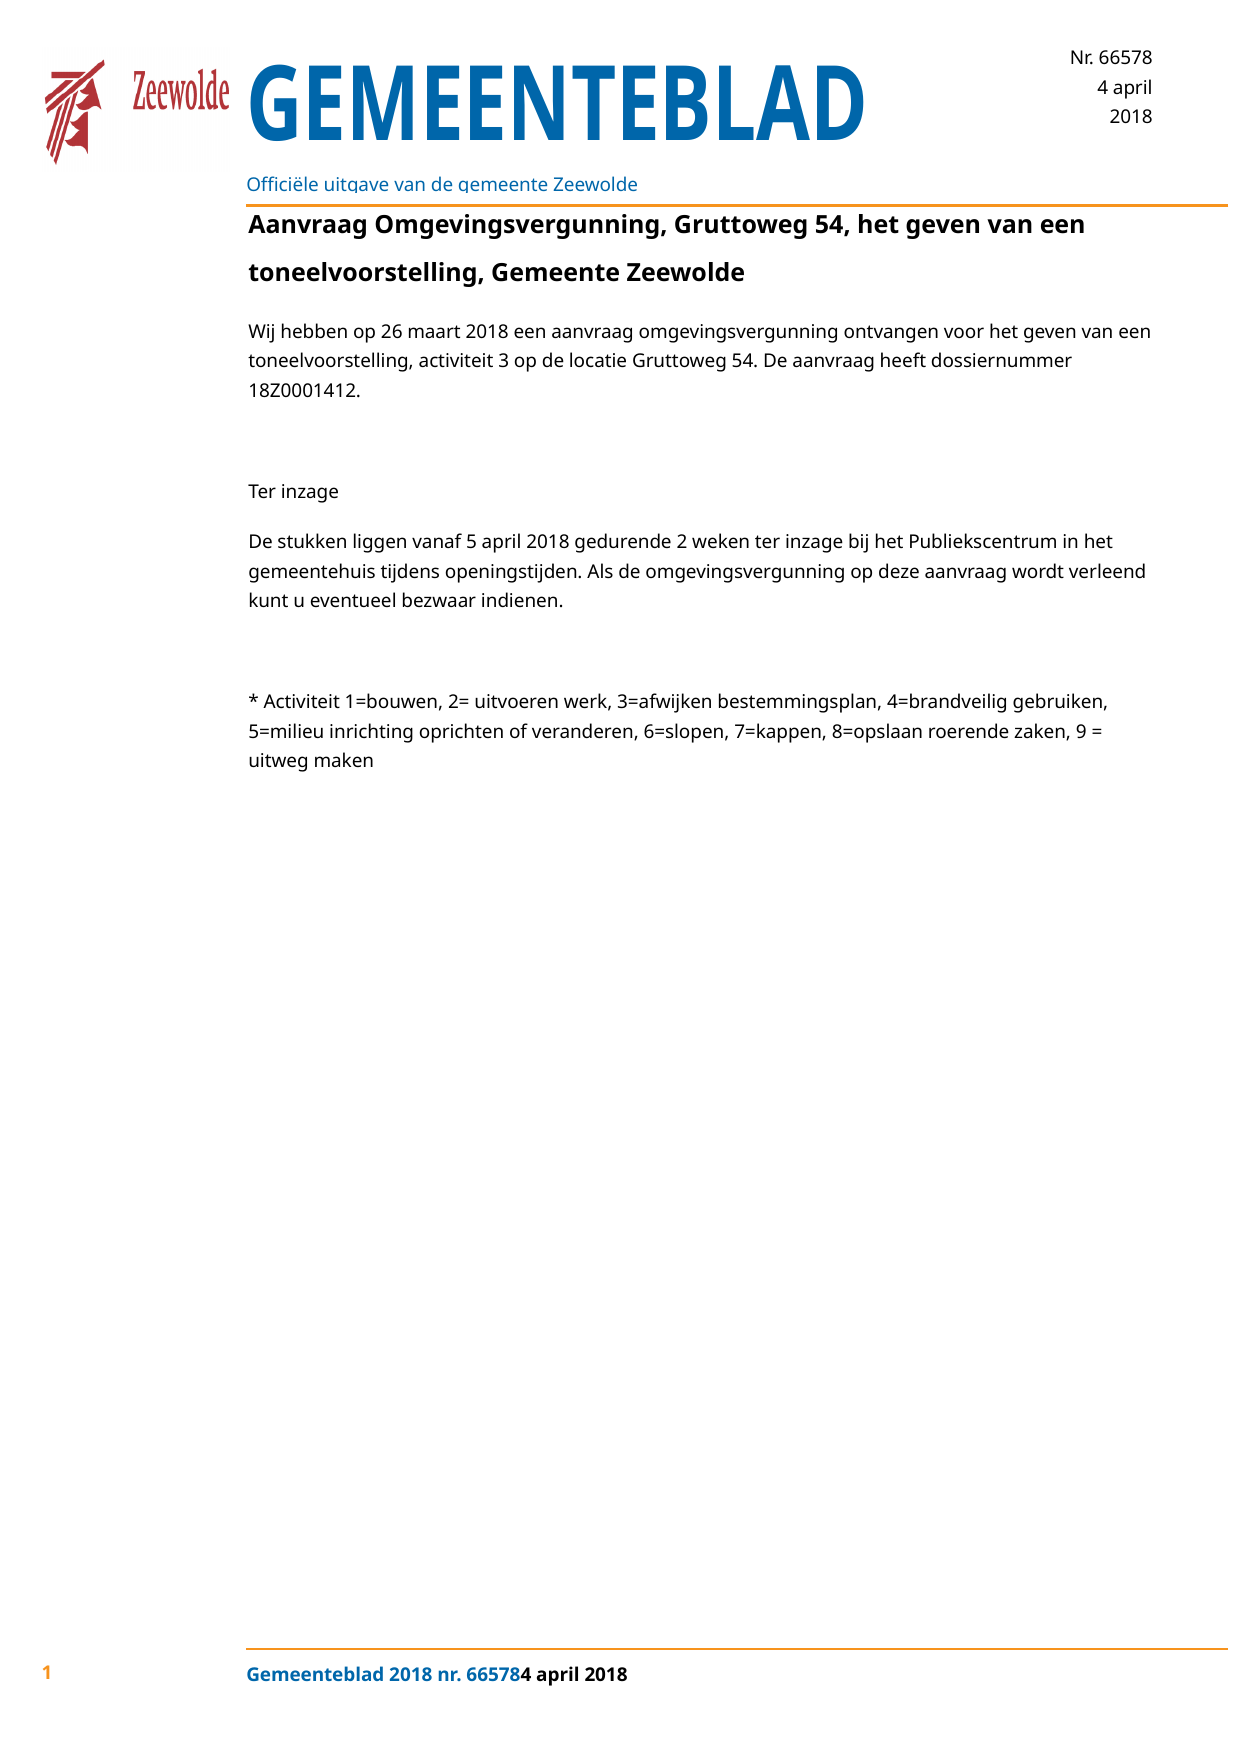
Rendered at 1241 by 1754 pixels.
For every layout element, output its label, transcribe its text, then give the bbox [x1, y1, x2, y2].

text * Activiteit 1=bouwen, 2= uitvoeren werk, 3=afwijken bestemmingsplan, 4=brandveilig gebruiken, 5=milieu inrichting oprichten of veranderen, 6=slopen, 7=kappen, 8=opslaan roerende zaken, 9 = uitweg maken [248, 688, 1152, 773]
picture [41, 47, 231, 172]
text De stukken liggen vanaf 5 april 2018 gedurende 2 weken ter inzage bij het Publiekscentrum in het gemeentehuis tijdens openingstijden. Als de omgevingsvergunning op deze aanvraag wordt verleend kunt u eventueel bezwaar indienen. [248, 528, 1152, 613]
text Aanvraag Omgevingsvergunning, Gruttoweg 54, het geven van een toneelvoorstelling, Gemeente Zeewolde [248, 207, 1152, 288]
text Wij hebben op 26 maart 2018 een aanvraag omgevingsvergunning ontvangen voor het geven van een toneelvoorstelling, activiteit 3 op de locatie Gruttoweg 54. De aanvraag heeft dossiernummer 18Z0001412. [248, 318, 1152, 403]
text Ter inzage [248, 478, 1152, 504]
